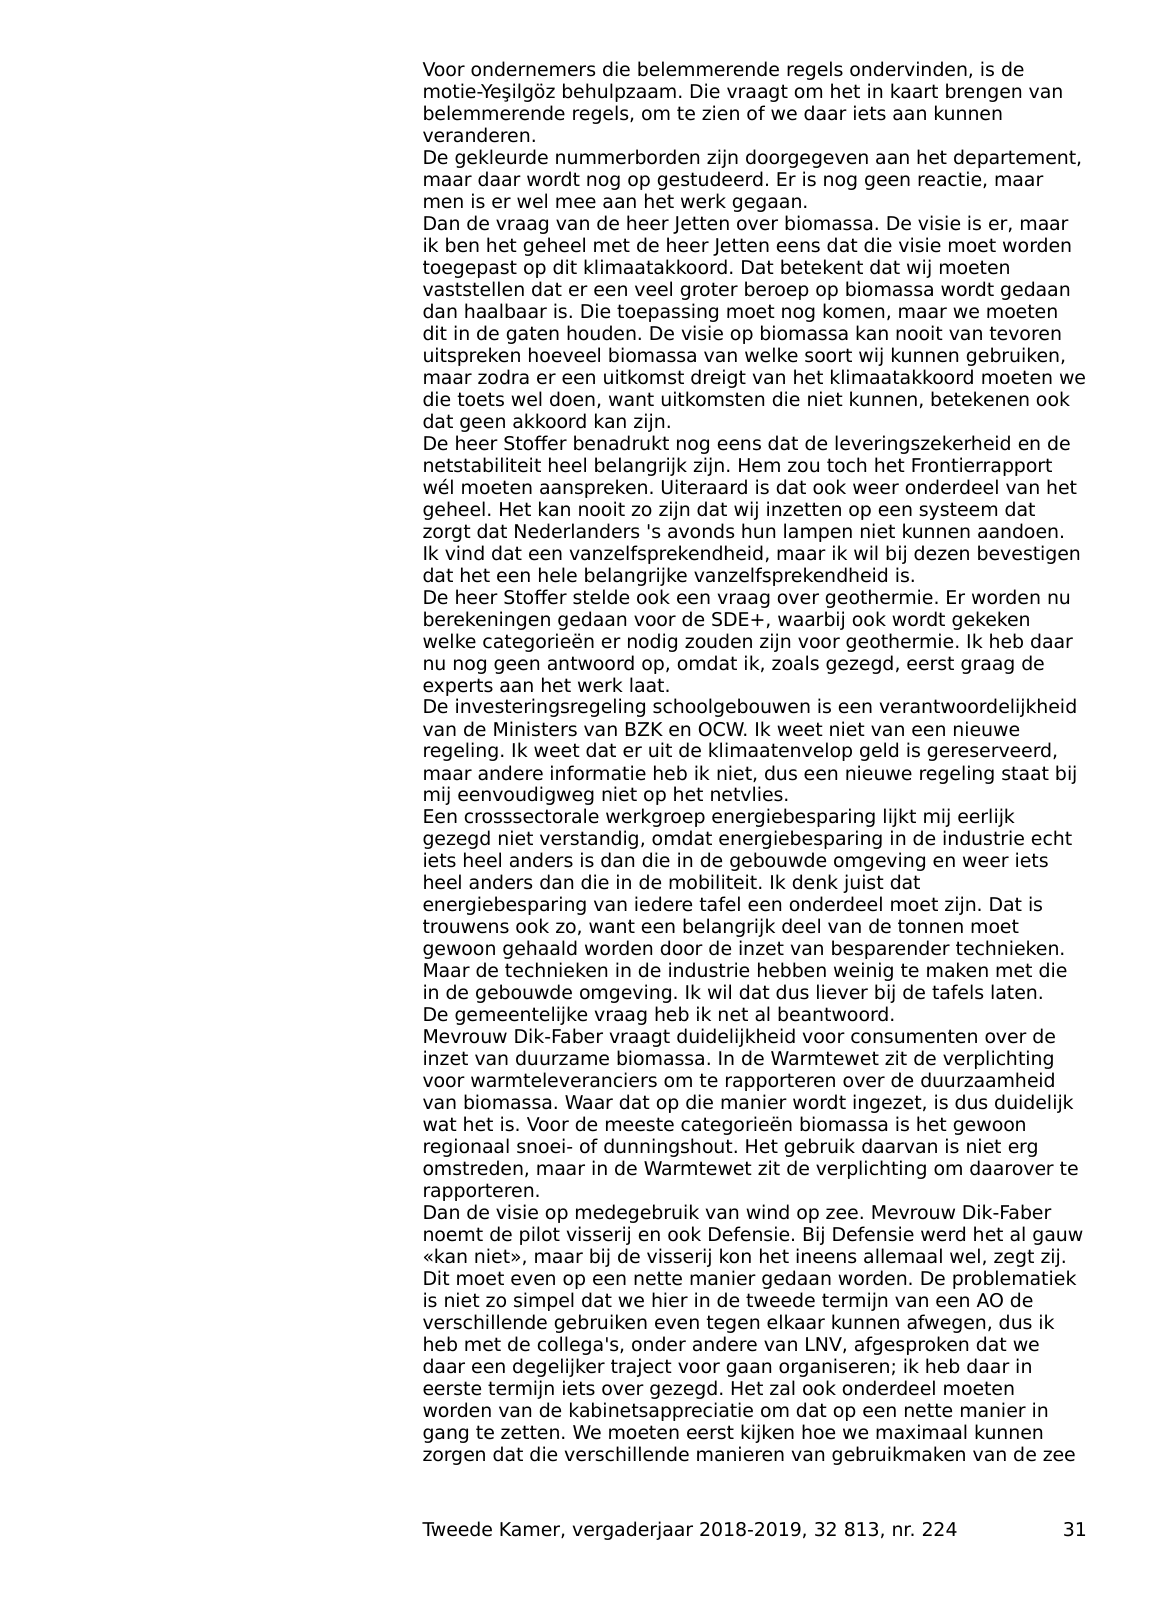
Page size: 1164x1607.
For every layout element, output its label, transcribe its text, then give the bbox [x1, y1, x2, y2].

text De heer Stoffer benadrukt nog eens dat de leveringszekerheid en de netstabiliteit heel belangrijk zijn. Hem zou toch het Frontierrapport wél moeten aanspreken. Uiteraard is dat ook weer onderdeel van het geheel. Het kan nooit zo zijn dat wij inzetten op een systeem dat zorgt dat Nederlanders 's avonds hun lampen niet kunnen aandoen. Ik vind dat een vanzelfsprekendheid, maar ik wil bij dezen bevestigen dat het een hele belangrijke vanzelfsprekendheid is. [422, 433, 1087, 587]
text Dan de visie op medegebruik van wind op zee. Mevrouw Dik-Faber noemt de pilot visserij en ook Defensie. Bij Defensie werd het al gauw «kan niet», maar bij de visserij kon het ineens allemaal wel, zegt zij. Dit moet even op een nette manier gedaan worden. De problematiek is niet zo simpel dat we hier in de tweede termijn van een AO de verschillende gebruiken even tegen elkaar kunnen afwegen, dus ik heb met de collega's, onder andere van LNV, afgesproken dat we daar een degelijker traject voor gaan organiseren; ik heb daar in eerste termijn iets over gezegd. Het zal ook onderdeel moeten worden van de kabinetsappreciatie om dat op een nette manier in gang te zetten. We moeten eerst kijken hoe we maximaal kunnen zorgen dat die verschillende manieren van gebruikmaken van de zee [422, 1202, 1087, 1466]
text Mevrouw Dik-Faber vraagt duidelijkheid voor consumenten over de inzet van duurzame biomassa. In de Warmtewet zit de verplichting voor warmteleveranciers om te rapporteren over de duurzaamheid van biomassa. Waar dat op die manier wordt ingezet, is dus duidelijk wat het is. Voor de meeste categorieën biomassa is het gewoon regionaal snoei- of dunningshout. Het gebruik daarvan is niet erg omstreden, maar in de Warmtewet zit de verplichting om daarover te rapporteren. [422, 1026, 1087, 1202]
text Dan de vraag van de heer Jetten over biomassa. De visie is er, maar ik ben het geheel met de heer Jetten eens dat die visie moet worden toegepast op dit klimaatakkoord. Dat betekent dat wij moeten vaststellen dat er een veel groter beroep op biomassa wordt gedaan dan haalbaar is. Die toepassing moet nog komen, maar we moeten dit in de gaten houden. De visie op biomassa kan nooit van tevoren uitspreken hoeveel biomassa van welke soort wij kunnen gebruiken, maar zodra er een uitkomst dreigt van het klimaatakkoord moeten we die toets wel doen, want uitkomsten die niet kunnen, betekenen ook dat geen akkoord kan zijn. [422, 213, 1087, 433]
text De heer Stoffer stelde ook een vraag over geothermie. Er worden nu berekeningen gedaan voor de SDE+, waarbij ook wordt gekeken welke categorieën er nodig zouden zijn voor geothermie. Ik heb daar nu nog geen antwoord op, omdat ik, zoals gezegd, eerst graag de experts aan het werk laat. [422, 587, 1087, 696]
text De gemeentelijke vraag heb ik net al beantwoord. [422, 1004, 1087, 1026]
text De gekleurde nummerborden zijn doorgegeven aan het departement, maar daar wordt nog op gestudeerd. Er is nog geen reactie, maar men is er wel mee aan het werk gegaan. [422, 147, 1087, 213]
text Voor ondernemers die belemmerende regels ondervinden, is de motie-Yeşilgöz behulpzaam. Die vraagt om het in kaart brengen van belemmerende regels, om te zien of we daar iets aan kunnen veranderen. [422, 59, 1087, 147]
text Een crosssectorale werkgroep energiebesparing lijkt mij eerlijk gezegd niet verstandig, omdat energiebesparing in de industrie echt iets heel anders is dan die in de gebouwde omgeving en weer iets heel anders dan die in de mobiliteit. Ik denk juist dat energiebesparing van iedere tafel een onderdeel moet zijn. Dat is trouwens ook zo, want een belangrijk deel van de tonnen moet gewoon gehaald worden door de inzet van besparender technieken. Maar de technieken in de industrie hebben weinig te maken met die in de gebouwde omgeving. Ik wil dat dus liever bij de tafels laten. [422, 806, 1087, 1004]
text De investeringsregeling schoolgebouwen is een verantwoordelijkheid van de Ministers van BZK en OCW. Ik weet niet van een nieuwe regeling. Ik weet dat er uit de klimaatenvelop geld is gereserveerd, maar andere informatie heb ik niet, dus een nieuwe regeling staat bij mij eenvoudigweg niet op het netvlies. [422, 696, 1087, 806]
